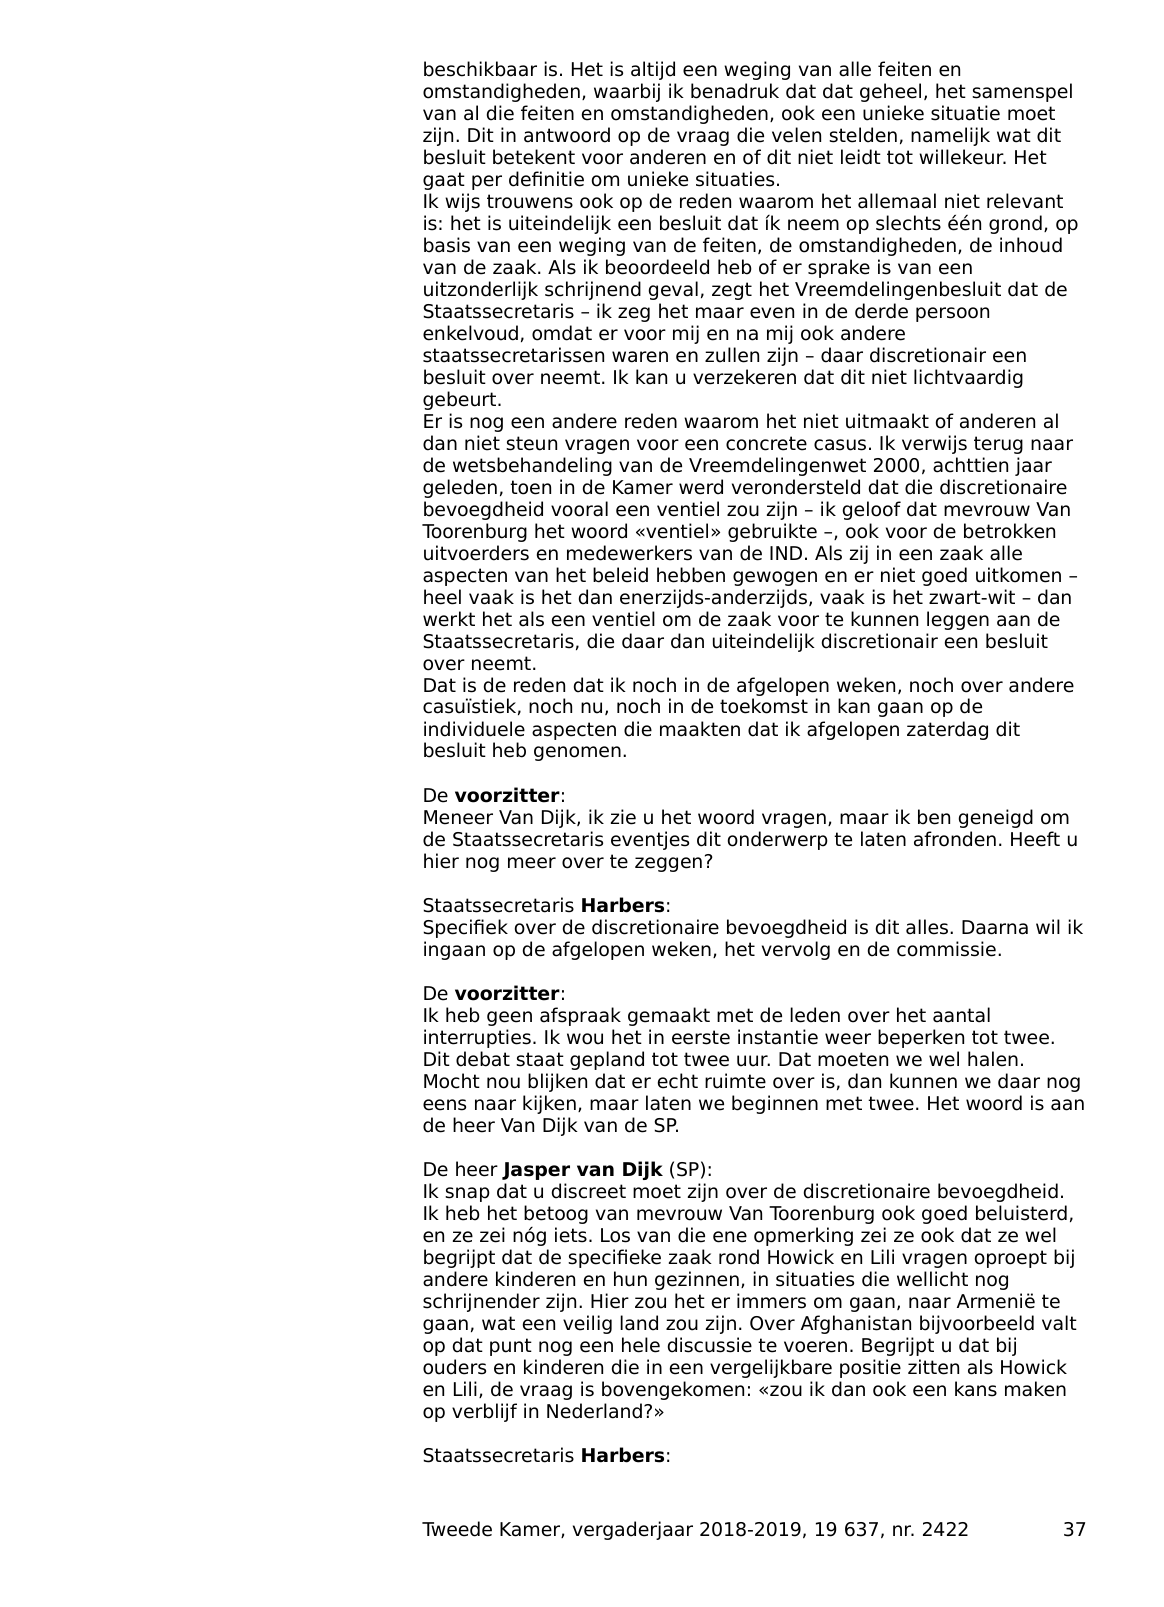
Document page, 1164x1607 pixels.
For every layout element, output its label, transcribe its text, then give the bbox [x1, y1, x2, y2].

text Staatssecretaris Harbers: [422, 895, 1087, 917]
text Ik heb geen afspraak gemaakt met de leden over het aantal interrupties. Ik wou het in eerste instantie weer beperken tot twee. Dit debat staat gepland tot twee uur. Dat moeten we wel halen. Mocht nou blijken dat er echt ruimte over is, dan kunnen we daar nog eens naar kijken, maar laten we beginnen met twee. Het woord is aan de heer Van Dijk van de SP. [422, 1005, 1087, 1137]
text Specifiek over de discretionaire bevoegdheid is dit alles. Daarna wil ik ingaan op de afgelopen weken, het vervolg en de commissie. [422, 917, 1087, 961]
text Meneer Van Dijk, ik zie u het woord vragen, maar ik ben geneigd om de Staatssecretaris eventjes dit onderwerp te laten afronden. Heeft u hier nog meer over te zeggen? [422, 807, 1087, 872]
text De voorzitter: [422, 784, 1087, 807]
text De voorzitter: [422, 983, 1087, 1005]
text Dat is de reden dat ik noch in de afgelopen weken, noch over andere casuïstiek, noch nu, noch in de toekomst in kan gaan op de individuele aspecten die maakten dat ik afgelopen zaterdag dit besluit heb genomen. [422, 674, 1087, 762]
text Ik snap dat u discreet moet zijn over de discretionaire bevoegdheid. Ik heb het betoog van mevrouw Van Toorenburg ook goed beluisterd, en ze zei nóg iets. Los van die ene opmerking zei ze ook dat ze wel begrijpt dat de specifieke zaak rond Howick en Lili vragen oproept bij andere kinderen en hun gezinnen, in situaties die wellicht nog schrijnender zijn. Hier zou het er immers om gaan, naar Armenië te gaan, wat een veilig land zou zijn. Over Afghanistan bijvoorbeeld valt op dat punt nog een hele discussie te voeren. Begrijpt u dat bij ouders en kinderen die in een vergelijkbare positie zitten als Howick en Lili, de vraag is bovengekomen: «zou ik dan ook een kans maken op verblijf in Nederland?» [422, 1181, 1087, 1423]
text De heer Jasper van Dijk (SP): [422, 1159, 1087, 1181]
text Staatssecretaris Harbers: [422, 1445, 1087, 1467]
text Er is nog een andere reden waarom het niet uitmaakt of anderen al dan niet steun vragen voor een concrete casus. Ik verwijs terug naar de wetsbehandeling van de Vreemdelingenwet 2000, achttien jaar geleden, toen in de Kamer werd verondersteld dat die discretionaire bevoegdheid vooral een ventiel zou zijn – ik geloof dat mevrouw Van Toorenburg het woord «ventiel» gebruikte –, ook voor de betrokken uitvoerders en medewerkers van de IND. Als zij in een zaak alle aspecten van het beleid hebben gewogen en er niet goed uitkomen – heel vaak is het dan enerzijds-anderzijds, vaak is het zwart-wit – dan werkt het als een ventiel om de zaak voor te kunnen leggen aan de Staatssecretaris, die daar dan uiteindelijk discretionair een besluit over neemt. [422, 411, 1087, 674]
text Ik wijs trouwens ook op de reden waarom het allemaal niet relevant is: het is uiteindelijk een besluit dat ík neem op slechts één grond, op basis van een weging van de feiten, de omstandigheden, de inhoud van de zaak. Als ik beoordeeld heb of er sprake is van een uitzonderlijk schrijnend geval, zegt het Vreemdelingenbesluit dat de Staatssecretaris – ik zeg het maar even in de derde persoon enkelvoud, omdat er voor mij en na mij ook andere staatssecretarissen waren en zullen zijn – daar discretionair een besluit over neemt. Ik kan u verzekeren dat dit niet lichtvaardig gebeurt. [422, 191, 1087, 411]
text beschikbaar is. Het is altijd een weging van alle feiten en omstandigheden, waarbij ik benadruk dat dat geheel, het samenspel van al die feiten en omstandigheden, ook een unieke situatie moet zijn. Dit in antwoord op de vraag die velen stelden, namelijk wat dit besluit betekent voor anderen en of dit niet leidt tot willekeur. Het gaat per definitie om unieke situaties. [422, 59, 1087, 191]
